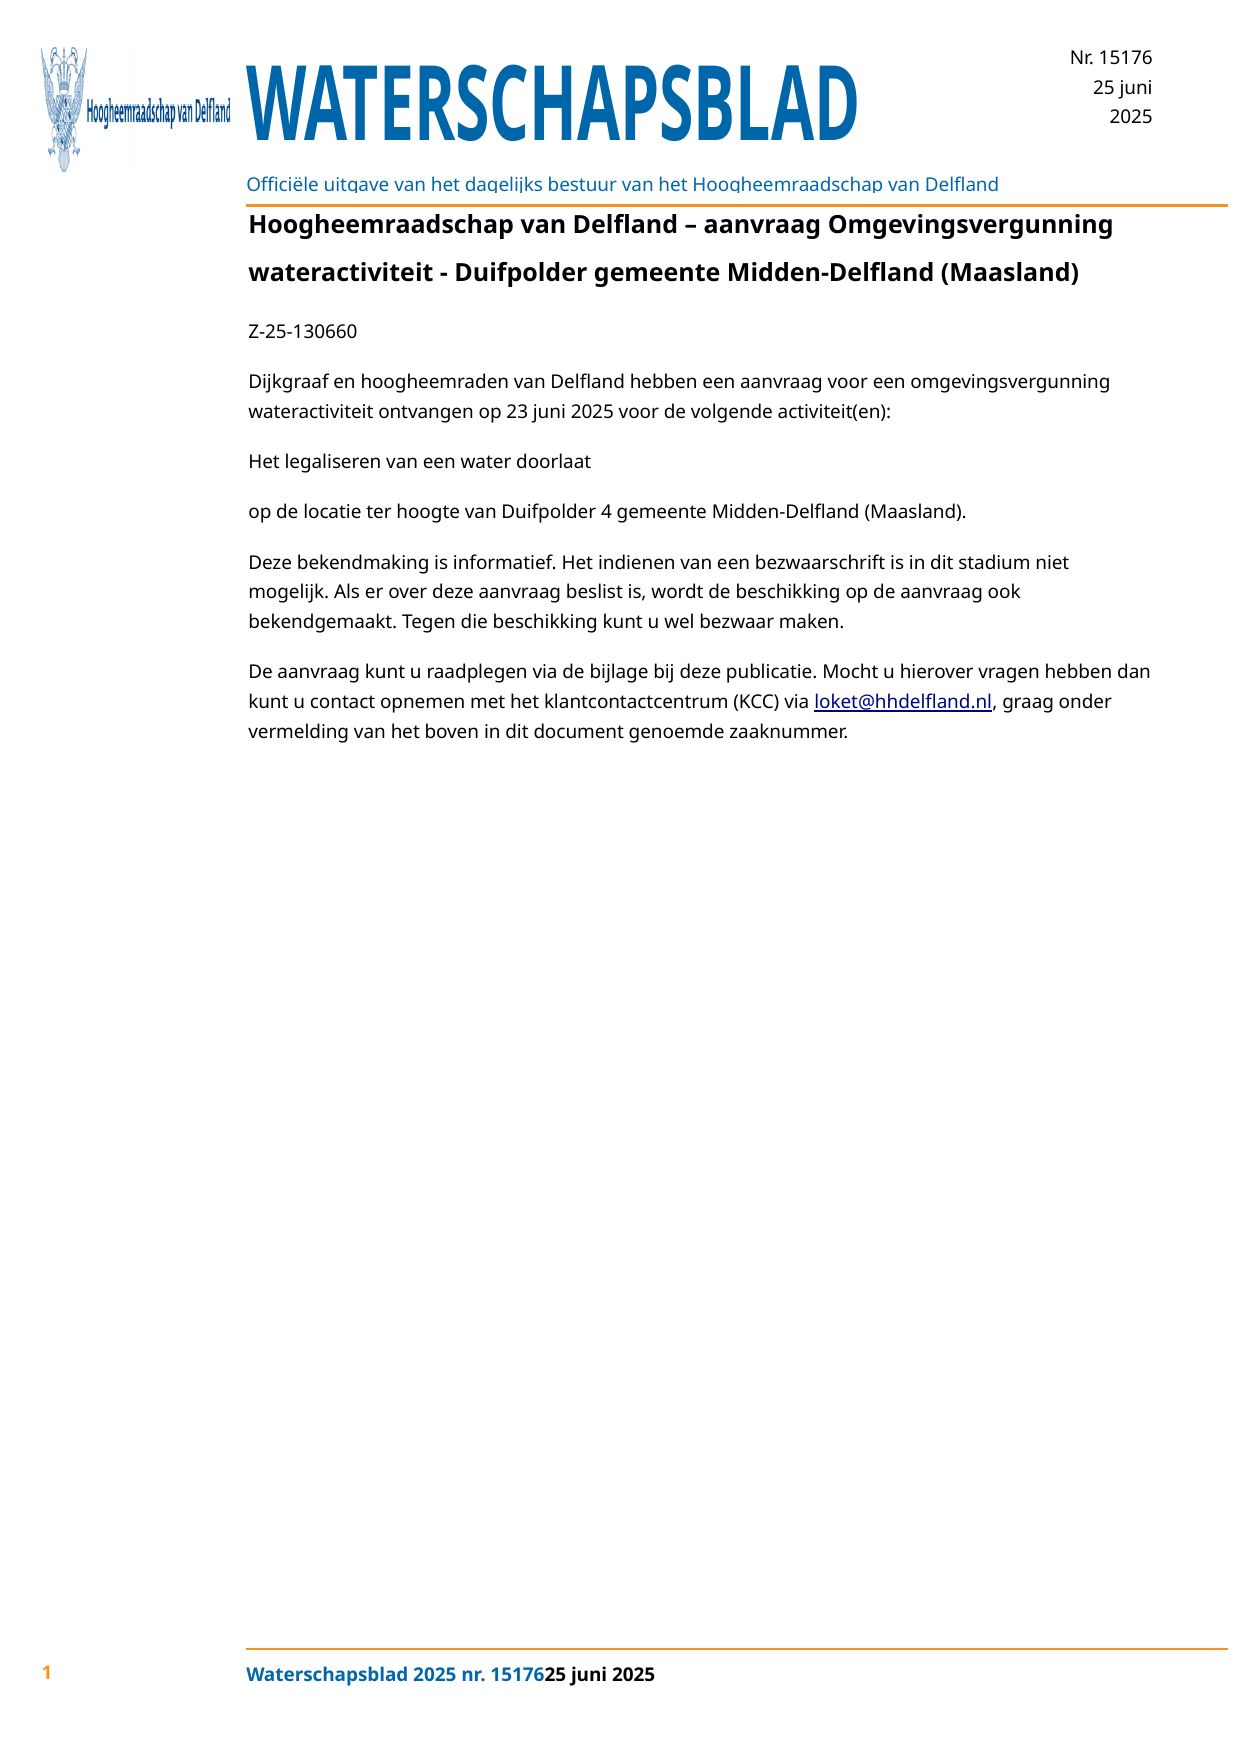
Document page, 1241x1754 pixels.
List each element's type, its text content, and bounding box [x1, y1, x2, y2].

text Deze bekendmaking is informatief. Het indienen van een bezwaarschrift is in dit stadium niet mogelijk. Als er over deze aanvraag beslist is, wordt de beschikking op de aanvraag ook bekendgemaakt. Tegen die beschikking kunt u wel bezwaar maken. [248, 549, 1152, 634]
text Z-25-130660 [248, 318, 1152, 344]
text op de locatie ter hoogte van Duifpolder 4 gemeente Midden-Delfland (Maasland). [248, 499, 1152, 524]
text Dijkgraaf en hoogheemraden van Delfland hebben een aanvraag voor een omgevingsvergunning wateractiviteit ontvangen op 23 juni 2025 voor de volgende activiteit(en): [248, 368, 1152, 424]
text Het legaliseren van een water doorlaat [248, 448, 1152, 474]
text De aanvraag kunt u raadplegen via de bijlage bij deze publicatie. Mocht u hierover vragen hebben dan kunt u contact opnemen met het klantcontactcentrum (KCC) via loket@hhdelfland.nl, graag onder vermelding van het boven in dit document genoemde zaaknummer. [248, 659, 1152, 744]
picture [41, 47, 231, 172]
text Hoogheemraadschap van Delfland – aanvraag Omgevingsvergunning wateractiviteit - Duifpolder gemeente Midden-Delfland (Maasland) [248, 207, 1152, 288]
